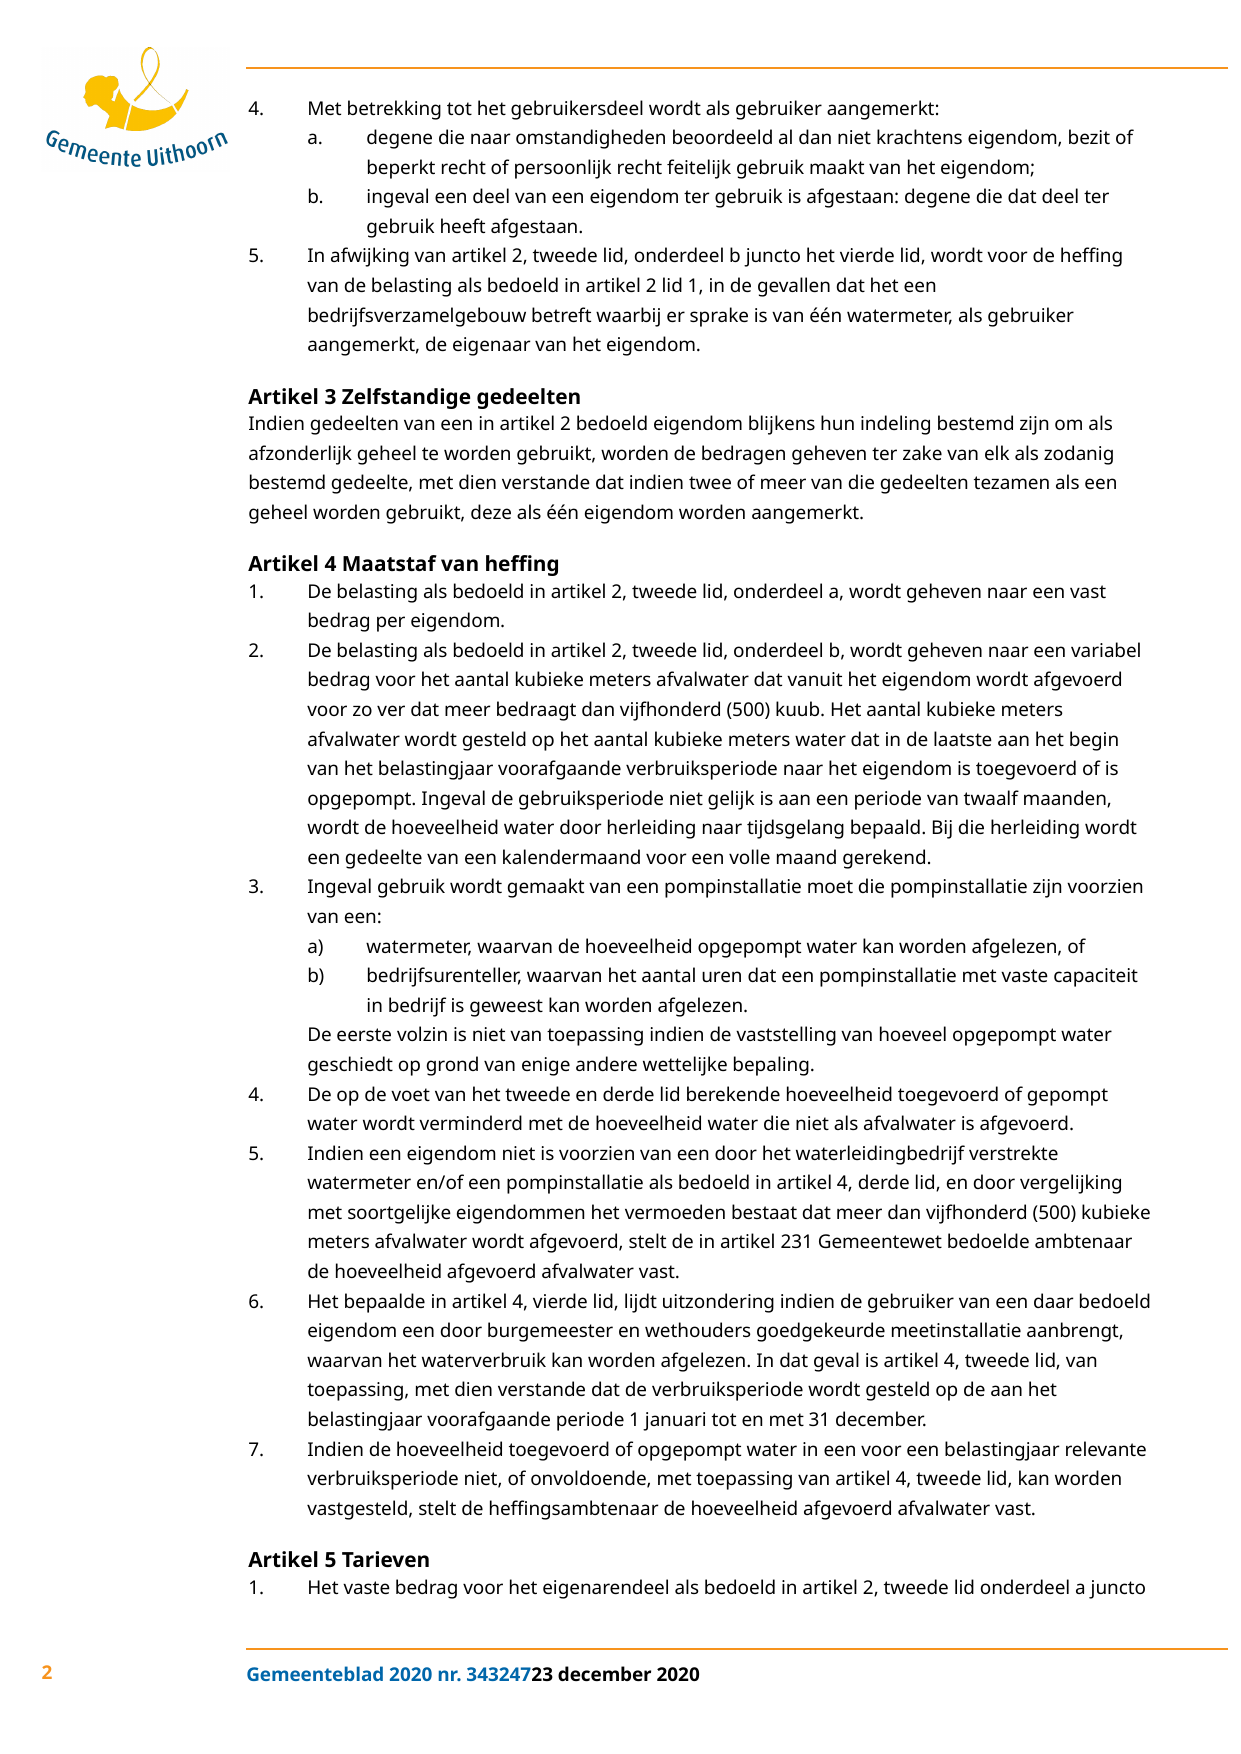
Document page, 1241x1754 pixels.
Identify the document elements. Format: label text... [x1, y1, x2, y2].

list De op de voet van het tweede en derde lid berekende hoeveelheid toegevoerd of gepompt water wordt verminderd met de hoeveelheid water die niet als afvalwater is afgevoerd. [248, 1081, 1152, 1136]
list Met betrekking tot het gebruikersdeel wordt als gebruiker aangemerkt: [248, 95, 1152, 121]
picture [41, 47, 231, 172]
list watermeter, waarvan de hoeveelheid opgepompt water kan worden afgelezen, of [307, 933, 1152, 959]
list Ingeval gebruik wordt gemaakt van een pompinstallatie moet die pompinstallatie zijn voorzien van een: [248, 874, 1152, 929]
list De belasting als bedoeld in artikel 2, tweede lid, onderdeel a, wordt geheven naar een vast bedrag per eigendom. [248, 578, 1152, 633]
list Indien een eigendom niet is voorzien van een door het waterleidingbedrijf verstrekte watermeter en/of een pompinstallatie als bedoeld in artikel 4, derde lid, en door vergelijking met soortgelijke eigendommen het vermoeden bestaat dat meer dan vijfhonderd (500) kubieke meters afvalwater wordt afgevoerd, stelt de in artikel 231 Gemeentewet bedoelde ambtenaar de hoeveelheid afgevoerd afvalwater vast. [248, 1140, 1152, 1284]
list In afwijking van artikel 2, tweede lid, onderdeel b juncto het vierde lid, wordt voor de heffing van de belasting als bedoeld in artikel 2 lid 1, in de gevallen dat het een bedrijfsverzamelgebouw betreft waarbij er sprake is van één watermeter, als gebruiker aangemerkt, de eigenaar van het eigendom. [248, 243, 1152, 357]
list ingeval een deel van een eigendom ter gebruik is afgestaan: degene die dat deel ter gebruik heeft afgestaan. [307, 183, 1152, 239]
text Artikel 3 Zelfstandige gedeelten [248, 382, 1152, 410]
list De eerste volzin is niet van toepassing indien de vaststelling van hoeveel opgepompt water geschiedt op grond van enige andere wettelijke bepaling. [248, 1022, 1152, 1077]
list bedrijfsurenteller, waarvan het aantal uren dat een pompinstallatie met vaste capaciteit in bedrijf is geweest kan worden afgelezen. [307, 962, 1152, 1018]
list Het bepaalde in artikel 4, vierde lid, lijdt uitzondering indien de gebruiker van een daar bedoeld eigendom een door burgemeester en wethouders goedgekeurde meetinstallatie aanbrengt, waarvan het waterverbruik kan worden afgelezen. In dat geval is artikel 4, tweede lid, van toepassing, met dien verstande dat de verbruiksperiode wordt gesteld op de aan het belastingjaar voorafgaande periode 1 januari tot en met 31 december. [248, 1288, 1152, 1432]
text Artikel 4 Maatstaf van heffing [248, 549, 1152, 578]
list degene die naar omstandigheden beoordeeld al dan niet krachtens eigendom, bezit of beperkt recht of persoonlijk recht feitelijk gebruik maakt van het eigendom; [307, 124, 1152, 180]
text Indien gedeelten van een in artikel 2 bedoeld eigendom blijkens hun indeling bestemd zijn om als afzonderlijk geheel te worden gebruikt, worden de bedragen geheven ter zake van elk als zodanig bestemd gedeelte, met dien verstande dat indien twee of meer van die gedeelten tezamen als een geheel worden gebruikt, deze als één eigendom worden aangemerkt. [248, 410, 1152, 525]
text Artikel 5 Tarieven [248, 1545, 1152, 1574]
list Het vaste bedrag voor het eigenarendeel als bedoeld in artikel 2, tweede lid onderdeel a juncto [248, 1574, 1152, 1599]
list Indien de hoeveelheid toegevoerd of opgepompt water in een voor een belastingjaar relevante verbruiksperiode niet, of onvoldoende, met toepassing van artikel 4, tweede lid, kan worden vastgesteld, stelt de heffingsambtenaar de hoeveelheid afgevoerd afvalwater vast. [248, 1436, 1152, 1521]
list De belasting als bedoeld in artikel 2, tweede lid, onderdeel b, wordt geheven naar een variabel bedrag voor het aantal kubieke meters afvalwater dat vanuit het eigendom wordt afgevoerd voor zo ver dat meer bedraagt dan vijfhonderd (500) kuub. Het aantal kubieke meters afvalwater wordt gesteld op het aantal kubieke meters water dat in de laatste aan het begin van het belastingjaar voorafgaande verbruiksperiode naar het eigendom is toegevoerd of is opgepompt. Ingeval de gebruiksperiode niet gelijk is aan een periode van twaalf maanden, wordt de hoeveelheid water door herleiding naar tijdsgelang bepaald. Bij die herleiding wordt een gedeelte van een kalendermaand voor een volle maand gerekend. [248, 637, 1152, 870]
